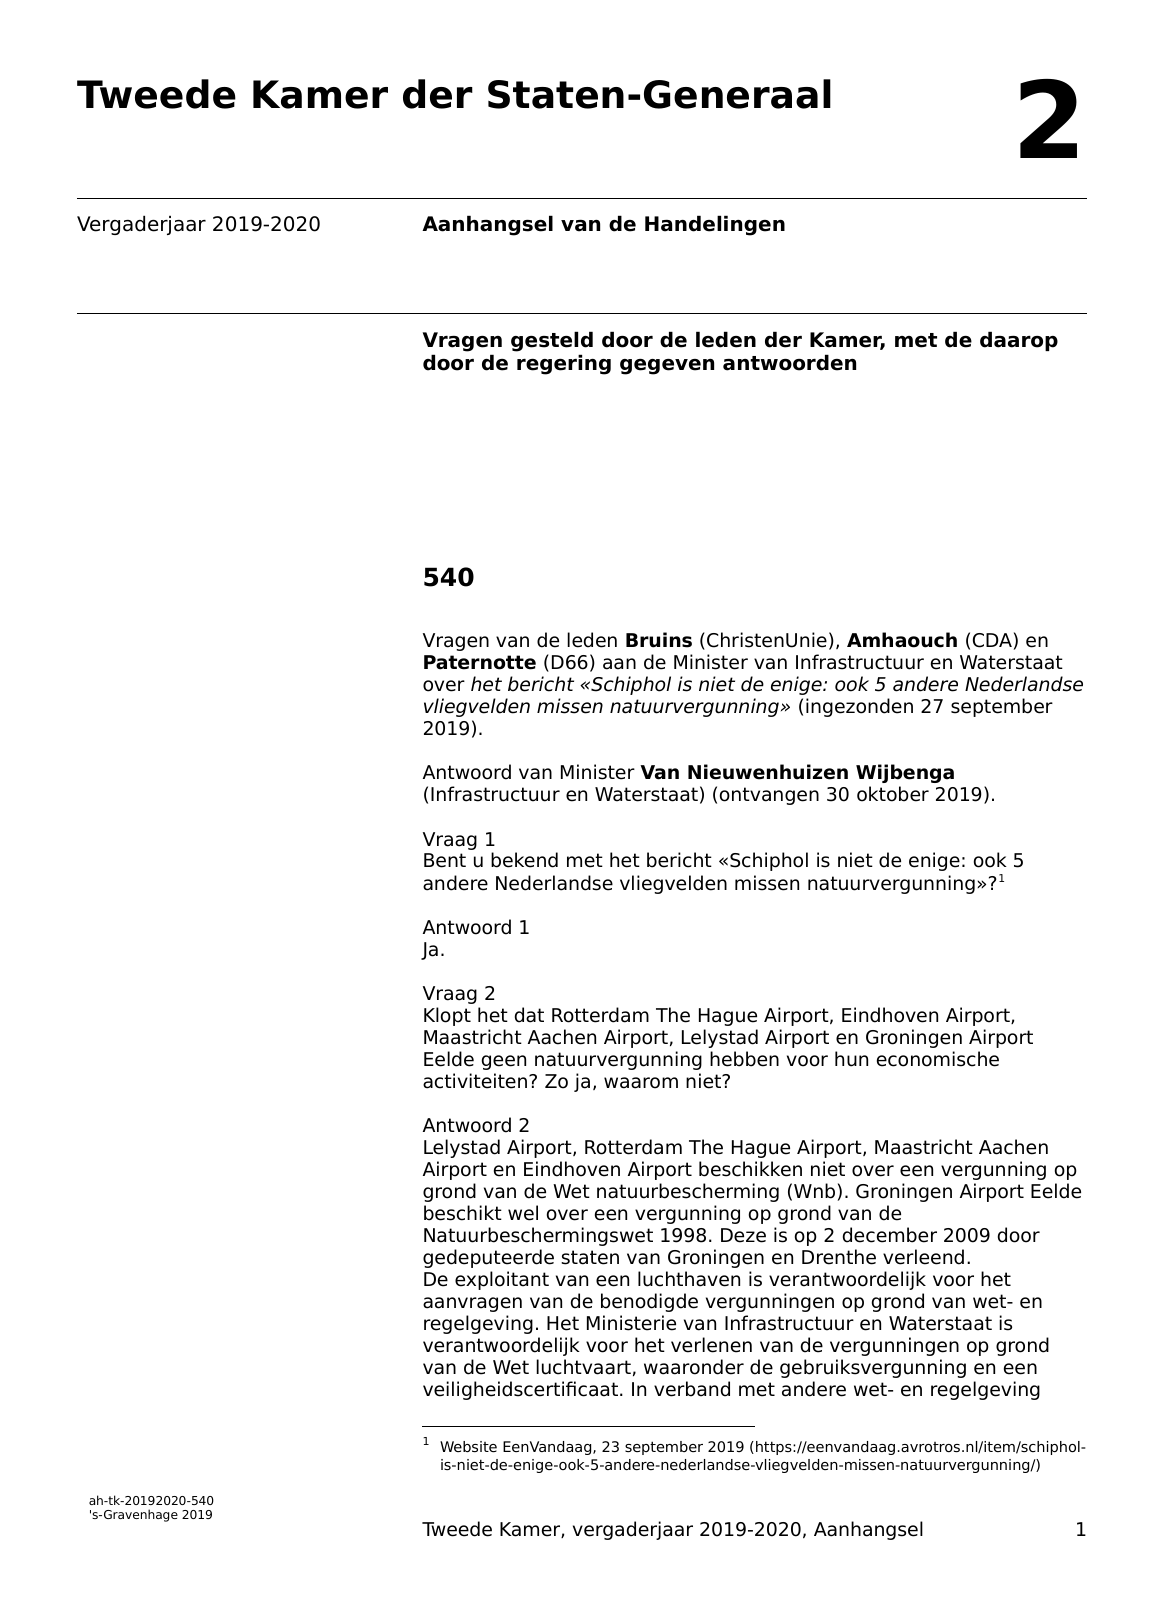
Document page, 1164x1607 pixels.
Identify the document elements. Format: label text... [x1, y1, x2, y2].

table_header Tweede Kamer der Staten-Generaal [77, 59, 886, 198]
text De exploitant van een luchthaven is verantwoordelijk voor het aanvragen van de benodigde vergunningen op grond van wet- en regelgeving. Het Ministerie van Infrastructuur en Waterstaat is verantwoordelijk voor het verlenen van de vergunningen op grond van de Wet luchtvaart, waaronder de gebruiksvergunning en een veiligheidscertificaat. In verband met andere wet- en regelgeving [422, 1269, 1087, 1401]
text Vraag 1 [422, 828, 1087, 850]
text Antwoord 2 [422, 1115, 1087, 1137]
text 's-Gravenhage 2019 [88, 1508, 323, 1522]
text 540 [422, 563, 1087, 592]
text Vragen van de leden Bruins (ChristenUnie), Amhaouch (CDA) en Paternotte (D66) aan de Minister van Infrastructuur en Waterstaat over het bericht «Schiphol is niet de enige: ook 5 andere Nederlandse vliegvelden missen natuurvergunning» (ingezonden 27 september 2019). [422, 630, 1087, 740]
table_cell [77, 314, 422, 375]
text Website EenVandaag, 23 september 2019 (https://eenvandaag.avrotros.nl/item/schiphol-is-niet-de-enige-ook-5-andere-nederlandse-vliegvelden-missen-natuurvergunning/) [422, 1435, 1087, 1474]
text Lelystad Airport, Rotterdam The Hague Airport, Maastricht Aachen Airport en Eindhoven Airport beschikken niet over een vergunning op grond van de Wet natuurbescherming (Wnb). Groningen Airport Eelde beschikt wel over een vergunning op grond van de Natuurbeschermingswet 1998. Deze is op 2 december 2009 door gedeputeerde staten van Groningen en Drenthe verleend. [422, 1137, 1087, 1269]
text Klopt het dat Rotterdam The Hague Airport, Eindhoven Airport, Maastricht Aachen Airport, Lelystad Airport en Groningen Airport Eelde geen natuurvergunning hebben voor hun economische activiteiten? Zo ja, waarom niet? [422, 1005, 1087, 1093]
text Ja. [422, 938, 1087, 961]
table_cell Vergaderjaar 2019-2020 [77, 199, 422, 313]
table_cell Vragen gesteld door de leden der Kamer, met de daarop door de regering gegeven antwoorden [422, 314, 1087, 375]
text Vraag 2 [422, 983, 1087, 1005]
table_header 2 [886, 59, 1087, 198]
text ah-tk-20192020-540 [88, 1494, 323, 1508]
text Antwoord 1 [422, 917, 1087, 938]
text Bent u bekend met het bericht «Schiphol is niet de enige: ook 5 andere Nederlandse vliegvelden missen natuurvergunning»? [422, 850, 1087, 894]
text Antwoord van Minister Van Nieuwenhuizen Wijbenga (Infrastructuur en Waterstaat) (ontvangen 30 oktober 2019). [422, 762, 1087, 806]
table_cell Aanhangsel van de Handelingen [422, 199, 1087, 313]
